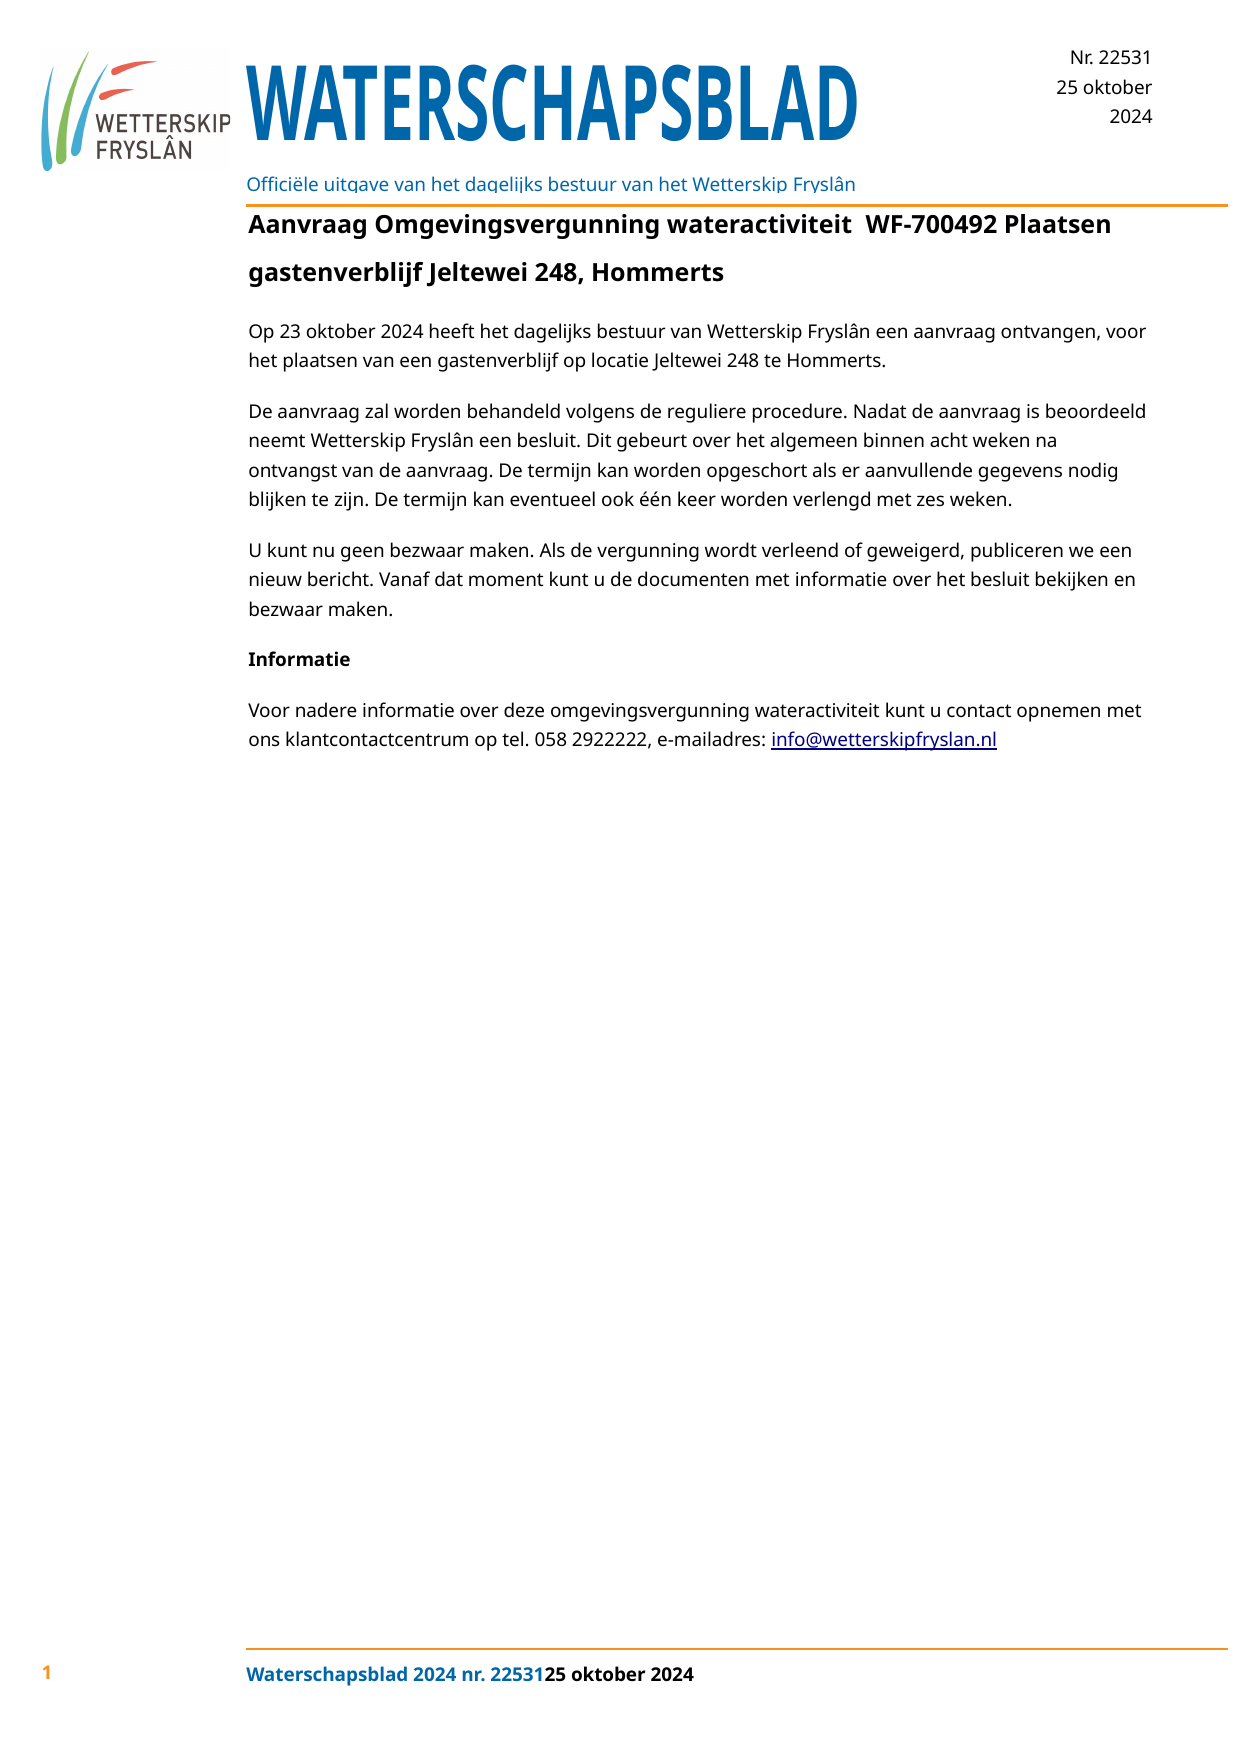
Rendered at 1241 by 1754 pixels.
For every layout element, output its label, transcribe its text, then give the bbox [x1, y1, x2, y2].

text Informatie [248, 647, 1152, 672]
text U kunt nu geen bezwaar maken. Als de vergunning wordt verleend of geweigerd, publiceren we een nieuw bericht. Vanaf dat moment kunt u de documenten met informatie over het besluit bekijken en bezwaar maken. [248, 537, 1152, 622]
picture [41, 47, 231, 172]
text Op 23 oktober 2024 heeft het dagelijks bestuur van Wetterskip Fryslân een aanvraag ontvangen, voor het plaatsen van een gastenverblijf op locatie Jeltewei 248 te Hommerts. [248, 318, 1152, 373]
text De aanvraag zal worden behandeld volgens de reguliere procedure. Nadat de aanvraag is beoordeeld neemt Wetterskip Fryslân een besluit. Dit gebeurt over het algemeen binnen acht weken na ontvangst van de aanvraag. De termijn kan worden opgeschort als er aanvullende gegevens nodig blijken te zijn. De termijn kan eventueel ook één keer worden verlengd met zes weken. [248, 398, 1152, 512]
text Aanvraag Omgevingsvergunning wateractiviteit WF-700492 Plaatsen gastenverblijf Jeltewei 248, Hommerts [248, 207, 1152, 288]
text Voor nadere informatie over deze omgevingsvergunning wateractiviteit kunt u contact opnemen met ons klantcontactcentrum op tel. 058 2922222, e-mailadres: info@wetterskipfryslan.nl [248, 697, 1152, 752]
